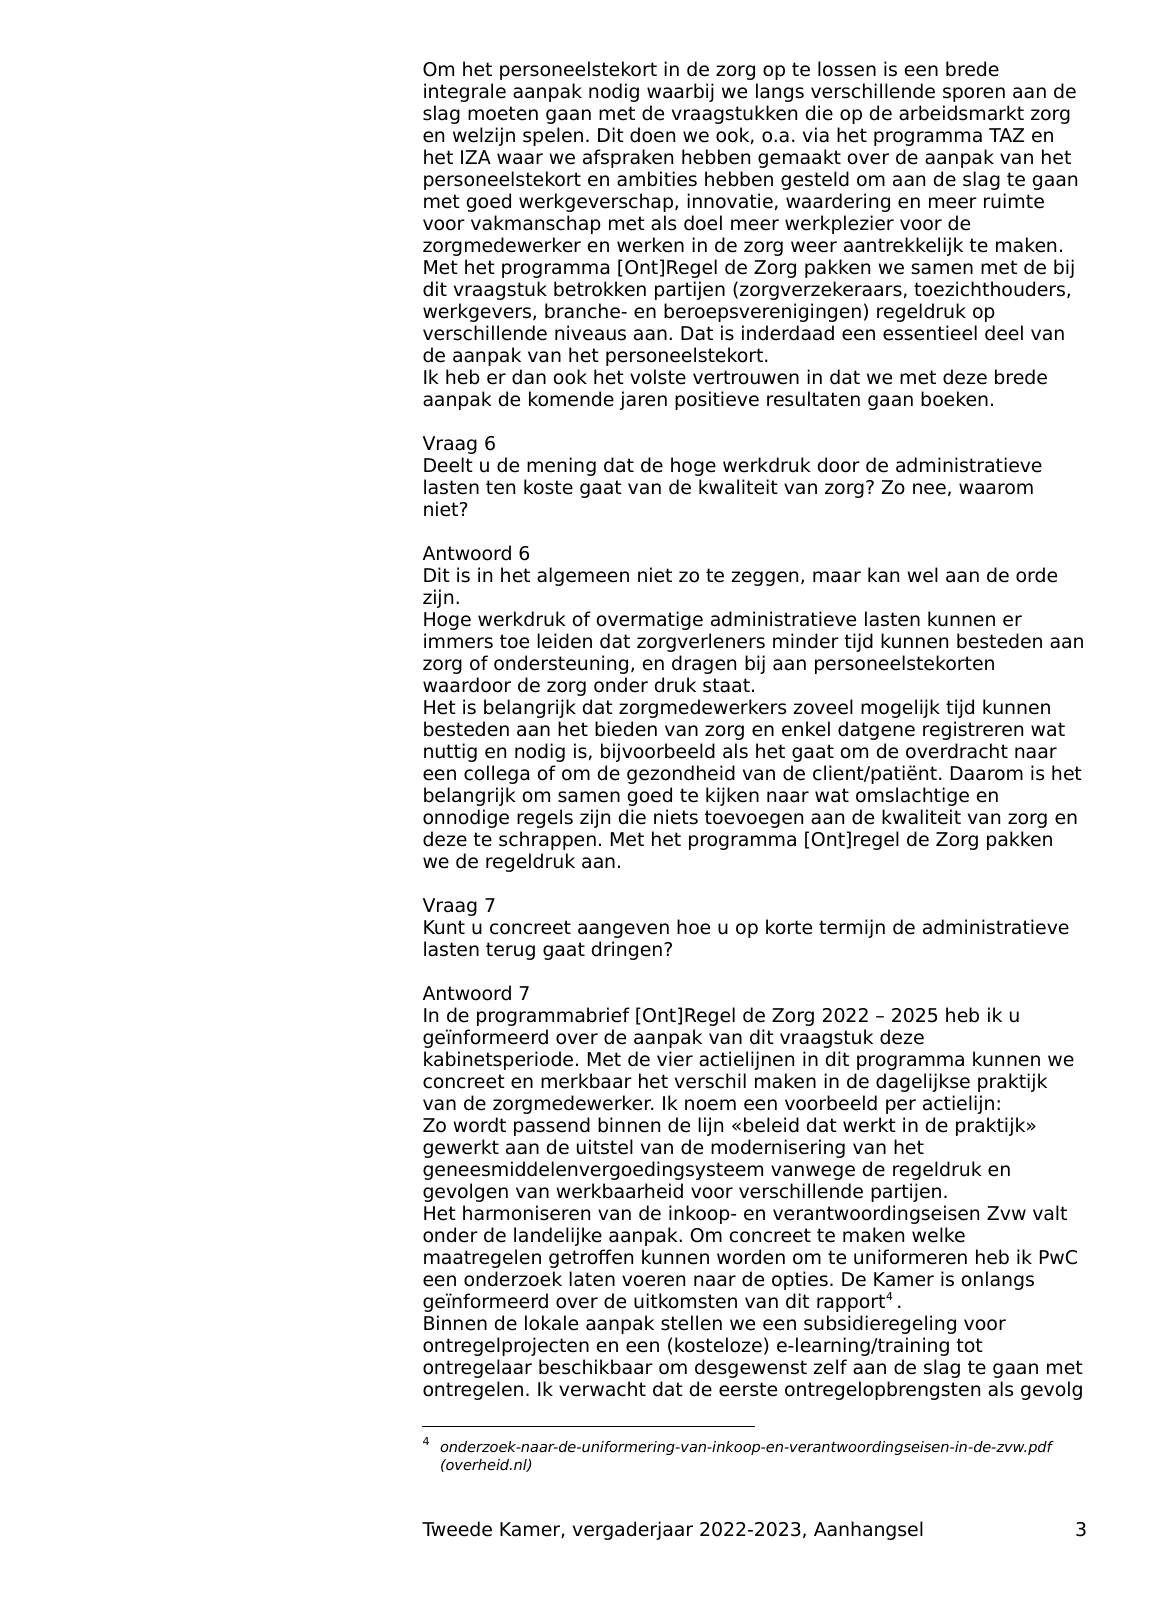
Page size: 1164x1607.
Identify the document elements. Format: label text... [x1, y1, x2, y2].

text Om het personeelstekort in de zorg op te lossen is een brede integrale aanpak nodig waarbij we langs verschillende sporen aan de slag moeten gaan met de vraagstukken die op de arbeidsmarkt zorg en welzijn spelen. Dit doen we ook, o.a. via het programma TAZ en het IZA waar we afspraken hebben gemaakt over de aanpak van het personeelstekort en ambities hebben gesteld om aan de slag te gaan met goed werkgeverschap, innovatie, waardering en meer ruimte voor vakmanschap met als doel meer werkplezier voor de zorgmedewerker en werken in de zorg weer aantrekkelijk te maken. Met het programma [Ont]Regel de Zorg pakken we samen met de bij dit vraagstuk betrokken partijen (zorgverzekeraars, toezichthouders, werkgevers, branche- en beroepsverenigingen) regeldruk op verschillende niveaus aan. Dat is inderdaad een essentieel deel van de aanpak van het personeelstekort. [422, 59, 1087, 367]
text In de programmabrief [Ont]Regel de Zorg 2022 – 2025 heb ik u geïnformeerd over de aanpak van dit vraagstuk deze kabinetsperiode. Met de vier actielijnen in dit programma kunnen we concreet en merkbaar het verschil maken in de dagelijkse praktijk van de zorgmedewerker. Ik noem een voorbeeld per actielijn: [422, 1005, 1087, 1115]
text Ik heb er dan ook het volste vertrouwen in dat we met deze brede aanpak de komende jaren positieve resultaten gaan boeken. [422, 367, 1087, 411]
text Zo wordt passend binnen de lijn «beleid dat werkt in de praktijk» gewerkt aan de uitstel van de modernisering van het geneesmiddelenvergoedingsysteem vanwege de regeldruk en gevolgen van werkbaarheid voor verschillende partijen. [422, 1115, 1087, 1203]
text Vraag 7 [422, 895, 1087, 917]
text Hoge werkdruk of overmatige administratieve lasten kunnen er immers toe leiden dat zorgverleners minder tijd kunnen besteden aan zorg of ondersteuning, en dragen bij aan personeelstekorten waardoor de zorg onder druk staat. [422, 609, 1087, 697]
text onderzoek-naar-de-uniformering-van-inkoop-en-verantwoordingseisen-in-de-zvw.pdf (overheid.nl) [422, 1435, 1087, 1474]
text Dit is in het algemeen niet zo te zeggen, maar kan wel aan de orde zijn. [422, 565, 1087, 609]
text Antwoord 6 [422, 543, 1087, 565]
text Deelt u de mening dat de hoge werkdruk door de administratieve lasten ten koste gaat van de kwaliteit van zorg? Zo nee, waarom niet? [422, 455, 1087, 521]
text Het is belangrijk dat zorgmedewerkers zoveel mogelijk tijd kunnen besteden aan het bieden van zorg en enkel datgene registreren wat nuttig en nodig is, bijvoorbeeld als het gaat om de overdracht naar een collega of om de gezondheid van de client/patiënt. Daarom is het belangrijk om samen goed te kijken naar wat omslachtige en onnodige regels zijn die niets toevoegen aan de kwaliteit van zorg en deze te schrappen. Met het programma [Ont]regel de Zorg pakken we de regeldruk aan. [422, 697, 1087, 873]
text Vraag 6 [422, 433, 1087, 455]
text Antwoord 7 [422, 983, 1087, 1005]
text Het harmoniseren van de inkoop- en verantwoordingseisen Zvw valt onder de landelijke aanpak. Om concreet te maken welke maatregelen getroffen kunnen worden om te uniformeren heb ik PwC een onderzoek laten voeren naar de opties. De Kamer is onlangs geïnformeerd over de uitkomsten van dit rapport. [422, 1203, 1087, 1313]
text Binnen de lokale aanpak stellen we een subsidieregeling voor ontregelprojecten en een (kosteloze) e-learning/training tot ontregelaar beschikbaar om desgewenst zelf aan de slag te gaan met ontregelen. Ik verwacht dat de eerste ontregelopbrengsten als gevolg [422, 1313, 1087, 1401]
text Kunt u concreet aangeven hoe u op korte termijn de administratieve lasten terug gaat dringen? [422, 917, 1087, 961]
